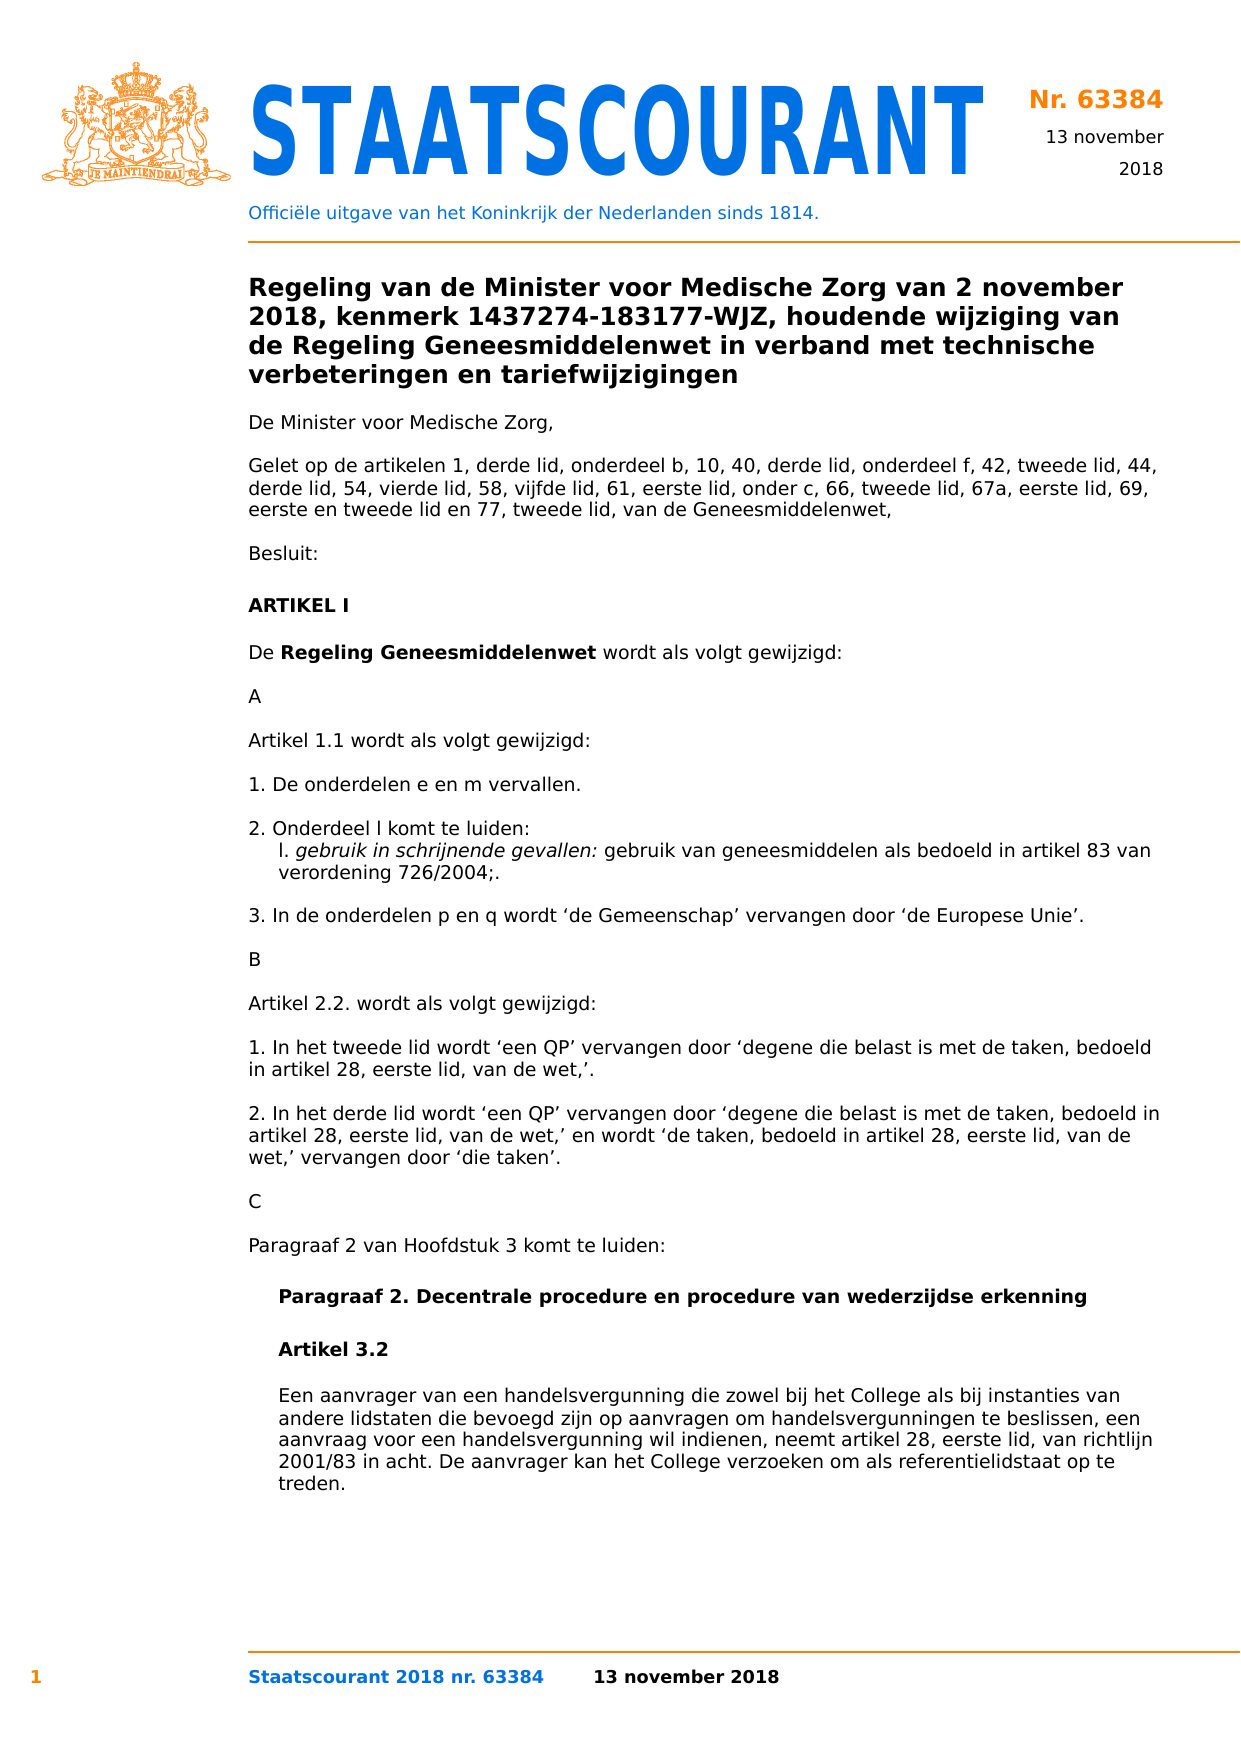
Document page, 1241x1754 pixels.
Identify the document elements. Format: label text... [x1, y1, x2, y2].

text De Regeling Geneesmiddelenwet wordt als volgt gewijzigd: [248, 642, 1163, 664]
table_header Nr. 63384 [998, 62, 1240, 121]
text Een aanvrager van een handelsvergunning die zowel bij het College als bij instanties van andere lidstaten die bevoegd zijn op aanvragen om handelsvergunningen te beslissen, een aanvraag voor een handelsvergunning wil indienen, neemt artikel 28, eerste lid, van richtlijn 2001/83 in acht. De aanvrager kan het College verzoeken om als referentielidstaat op te treden. [278, 1385, 1163, 1495]
table_header STAATSCOURANT [248, 62, 998, 203]
text Artikel 1.1 wordt als volgt gewijzigd: [248, 730, 1163, 752]
text B [248, 949, 1163, 971]
subtitle Regeling van de Minister voor Medische Zorg van 2 november 2018, kenmerk 1437274-183177-WJZ, houdende wijziging van de Regeling Geneesmiddelenwet in verband met technische verbeteringen en tariefwijzigingen [248, 273, 1163, 390]
table_cell Officiële uitgave van het Koninkrijk der Nederlanden sinds 1814. [248, 203, 1240, 241]
text 2. In het derde lid wordt ‘een QP’ vervangen door ‘degene die belast is met de taken, bedoeld in artikel 28, eerste lid, van de wet,’ en wordt ‘de taken, bedoeld in artikel 28, eerste lid, van de wet,’ vervangen door ‘die taken’. [248, 1103, 1163, 1169]
table_cell 13 november [998, 121, 1240, 153]
text Artikel 2.2. wordt als volgt gewijzigd: [248, 993, 1163, 1015]
text 1. In het tweede lid wordt ‘een QP’ vervangen door ‘degene die belast is met de taken, bedoeld in artikel 28, eerste lid, van de wet,’. [248, 1037, 1163, 1081]
text 3. In de onderdelen p en q wordt ‘de Gemeenschap’ vervangen door ‘de Europese Unie’. [248, 905, 1163, 927]
text De Minister voor Medische Zorg, [248, 412, 1163, 433]
subtitle Paragraaf 2. Decentrale procedure en procedure van wederzijdse erkenning [278, 1286, 1163, 1308]
text A [248, 686, 1163, 708]
text l. gebruik in schrijnende gevallen: gebruik van geneesmiddelen als bedoeld in artikel 83 van verordening 726/2004;. [278, 839, 1163, 883]
table_header [25, 62, 248, 241]
table_cell 2018 [998, 153, 1240, 203]
text C [248, 1191, 1163, 1213]
picture [41, 62, 231, 186]
text Besluit: [248, 543, 1163, 565]
subtitle Artikel 3.2 [278, 1338, 1163, 1360]
text 2. Onderdeel l komt te luiden: [248, 818, 1163, 839]
text 1. De onderdelen e en m vervallen. [248, 774, 1163, 796]
text Paragraaf 2 van Hoofdstuk 3 komt te luiden: [248, 1234, 1163, 1256]
subtitle ARTIKEL I [248, 595, 1163, 617]
text Gelet op de artikelen 1, derde lid, onderdeel b, 10, 40, derde lid, onderdeel f, 42, tweede lid, 44, derde lid, 54, vierde lid, 58, vijfde lid, 61, eerste lid, onder c, 66, tweede lid, 67a, eerste lid, 69, eerste en tweede lid en 77, tweede lid, van de Geneesmiddelenwet, [248, 455, 1163, 521]
